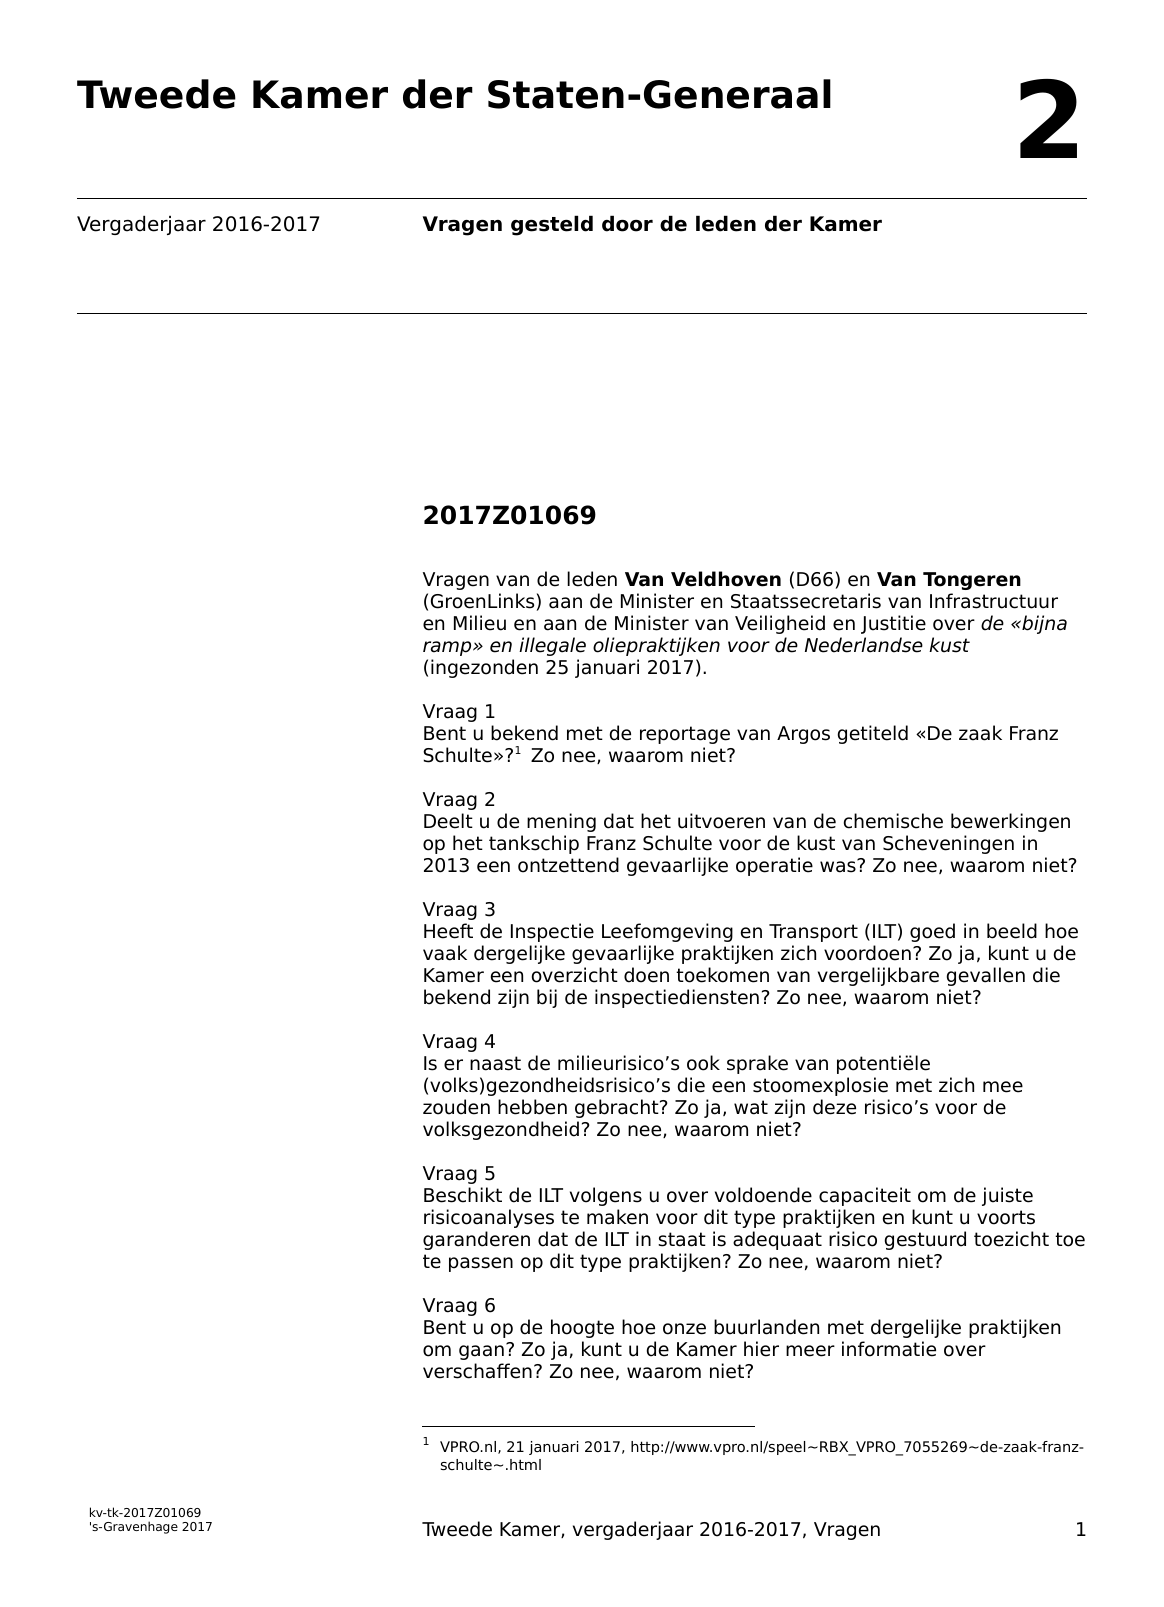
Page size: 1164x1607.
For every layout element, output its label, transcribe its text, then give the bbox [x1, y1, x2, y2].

text Vraag 4 [422, 1031, 1087, 1053]
text Beschikt de ILT volgens u over voldoende capaciteit om de juiste risicoanalyses te maken voor dit type praktijken en kunt u voorts garanderen dat de ILT in staat is adequaat risico gestuurd toezicht toe te passen op dit type praktijken? Zo nee, waarom niet? [422, 1185, 1087, 1273]
text Deelt u de mening dat het uitvoeren van de chemische bewerkingen op het tankschip Franz Schulte voor de kust van Scheveningen in 2013 een ontzettend gevaarlijke operatie was? Zo nee, waarom niet? [422, 811, 1087, 877]
text Bent u bekend met de reportage van Argos getiteld «De zaak Franz Schulte»? Zo nee, waarom niet? [422, 723, 1087, 767]
text Vraag 2 [422, 789, 1087, 811]
text Vragen van de leden Van Veldhoven (D66) en Van Tongeren (GroenLinks) aan de Minister en Staatssecretaris van Infrastructuur en Milieu en aan de Minister van Veiligheid en Justitie over de «bijna ramp» en illegale oliepraktijken voor de Nederlandse kust (ingezonden 25 januari 2017). [422, 569, 1087, 679]
text VPRO.nl, 21 januari 2017, http://www.vpro.nl/speel~RBX_VPRO_7055269~de-zaak-franz-schulte~.html [422, 1435, 1087, 1474]
text 's-Gravenhage 2017 [88, 1520, 323, 1534]
table_header Tweede Kamer der Staten-Generaal [77, 59, 886, 198]
text Vraag 3 [422, 899, 1087, 921]
table_cell Vergaderjaar 2016-2017 [77, 199, 422, 313]
text Vraag 5 [422, 1163, 1087, 1185]
text Is er naast de milieurisico’s ook sprake van potentiële (volks)gezondheidsrisico’s die een stoomexplosie met zich mee zouden hebben gebracht? Zo ja, wat zijn deze risico’s voor de volksgezondheid? Zo nee, waarom niet? [422, 1053, 1087, 1141]
text Heeft de Inspectie Leefomgeving en Transport (ILT) goed in beeld hoe vaak dergelijke gevaarlijke praktijken zich voordoen? Zo ja, kunt u de Kamer een overzicht doen toekomen van vergelijkbare gevallen die bekend zijn bij de inspectiediensten? Zo nee, waarom niet? [422, 921, 1087, 1009]
text kv-tk-2017Z01069 [88, 1506, 323, 1520]
text Vraag 1 [422, 701, 1087, 723]
text 2017Z01069 [422, 501, 1087, 531]
text Vraag 6 [422, 1295, 1087, 1317]
table_cell Vragen gesteld door de leden der Kamer [422, 199, 1087, 313]
text Bent u op de hoogte hoe onze buurlanden met dergelijke praktijken om gaan? Zo ja, kunt u de Kamer hier meer informatie over verschaffen? Zo nee, waarom niet? [422, 1317, 1087, 1383]
table_header 2 [886, 59, 1087, 198]
